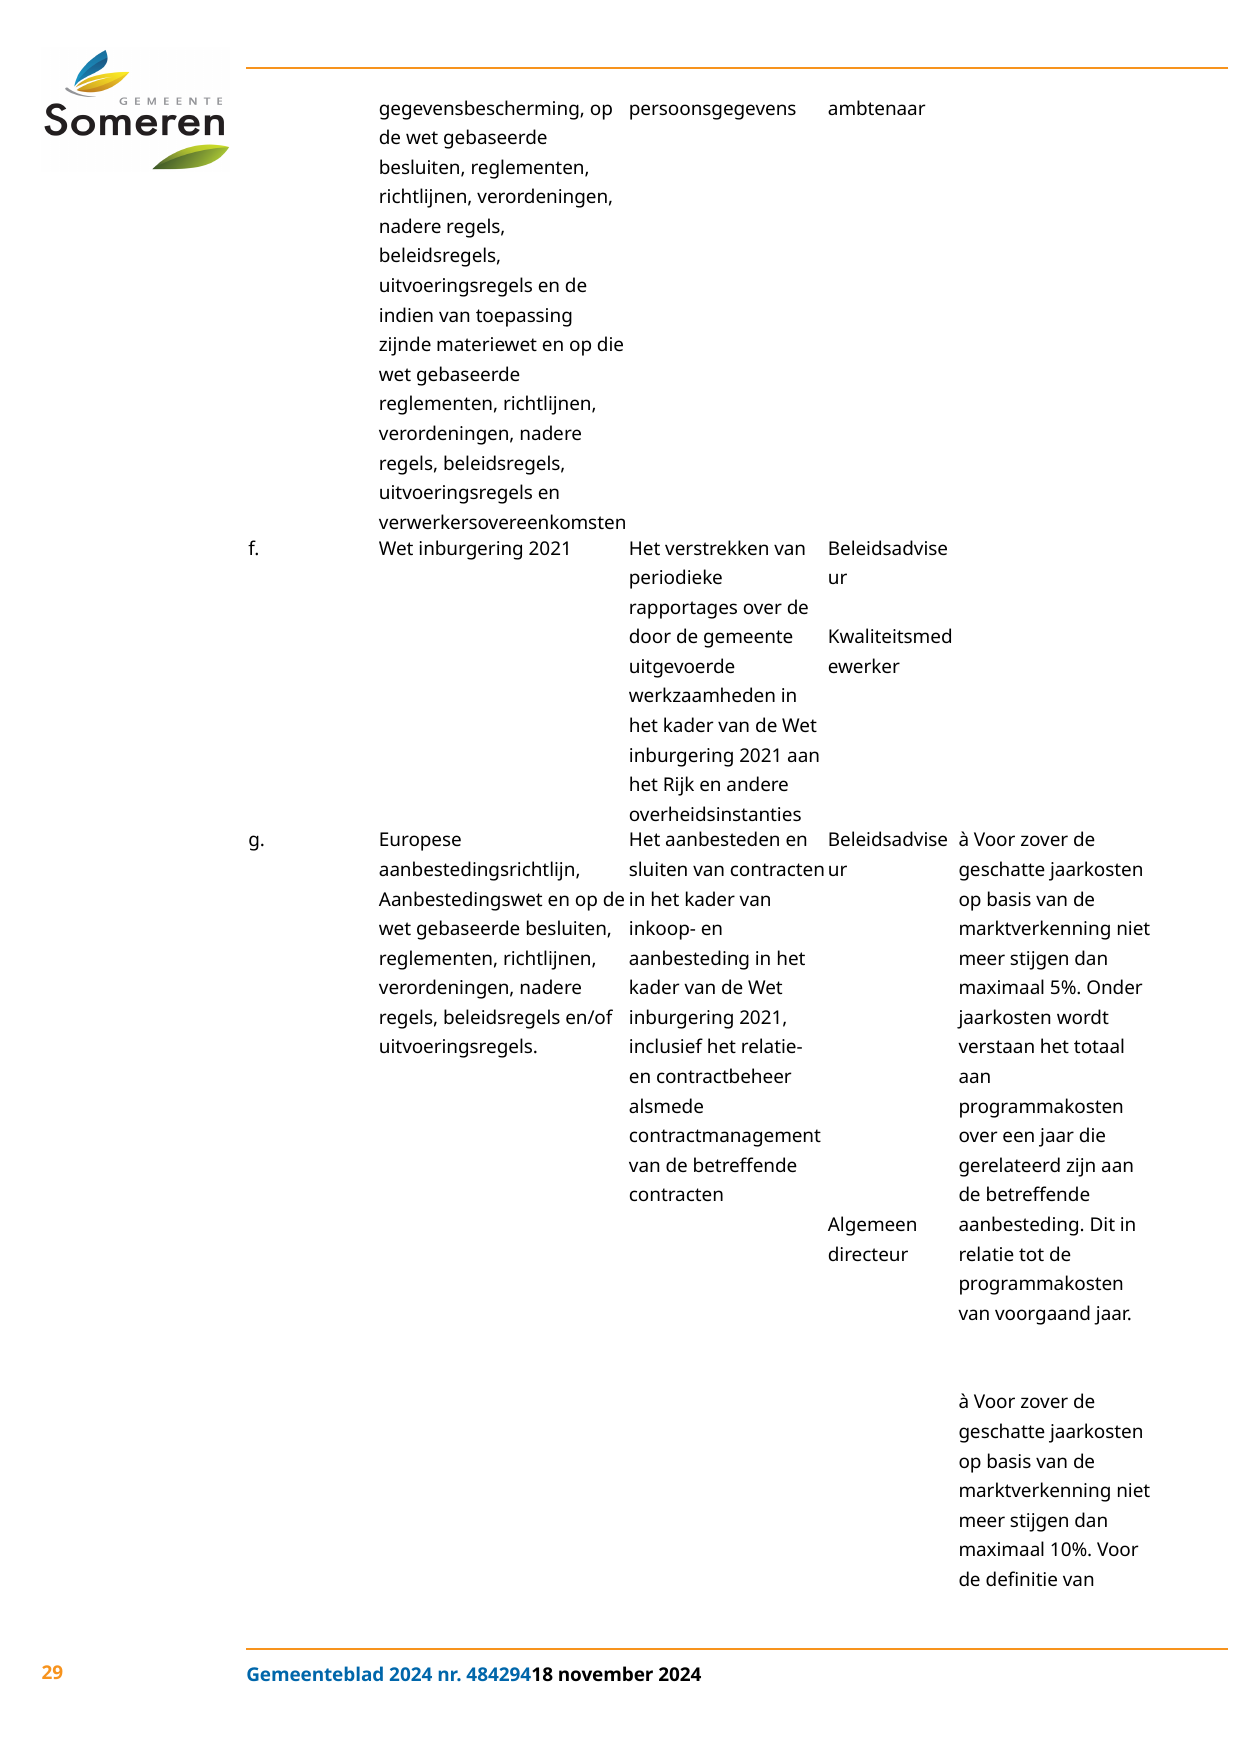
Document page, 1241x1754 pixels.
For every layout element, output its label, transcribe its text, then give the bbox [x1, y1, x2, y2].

table_cell [248, 827, 379, 1592]
picture [41, 47, 231, 172]
table_cell [248, 95, 379, 535]
table_cell [958, 535, 1152, 827]
table_cell Het aanbesteden en sluiten van contracten in het kader van inkoop- en aanbesteding in het kader van de Wet inburgering 2021, inclusief het relatie- en contractbeheer alsmede contractmanagement van de betreffende contracten [629, 827, 828, 1592]
table_cell à Voor zover de geschatte jaarkosten op basis van de marktverkenning niet meer stijgen dan maximaal 5%. Onder jaarkosten wordt verstaan het totaal aan programmakosten over een jaar die gerelateerd zijn aan de betreffende aanbesteding. Dit in relatie tot de programmakosten van voorgaand jaar. à Voor zover de geschatte jaarkosten op basis van de marktverkenning niet meer stijgen dan maximaal 10%. Voor de definitie van [958, 827, 1152, 1592]
table_cell gegevensbescherming, op de wet gebaseerde besluiten, reglementen, richtlijnen, verordeningen, nadere regels, beleidsregels, uitvoeringsregels en de indien van toepassing zijnde materiewet en op die wet gebaseerde reglementen, richtlijnen, verordeningen, nadere regels, beleidsregels, uitvoeringsregels en verwerkersovereenkomsten [379, 95, 629, 535]
table_cell Het verstrekken van periodieke rapportages over de door de gemeente uitgevoerde werkzaamheden in het kader van de Wet inburgering 2021 aan het Rijk en andere overheidsinstanties [629, 535, 828, 827]
table_cell persoonsgegevens [629, 95, 828, 535]
table_cell f. [248, 535, 379, 827]
table_cell Europese aanbestedingsrichtlijn, Aanbestedingswet en op de wet gebaseerde besluiten, reglementen, richtlijnen, verordeningen, nadere regels, beleidsregels en/of uitvoeringsregels. [379, 827, 629, 1592]
table_cell Beleidsadviseur Kwaliteitsmedewerker [828, 535, 958, 827]
table_cell ambtenaar [828, 95, 958, 535]
table_cell Wet inburgering 2021 [379, 535, 629, 827]
table_cell [958, 95, 1152, 535]
table_cell Beleidsadviseur Algemeen directeur [828, 827, 958, 1592]
